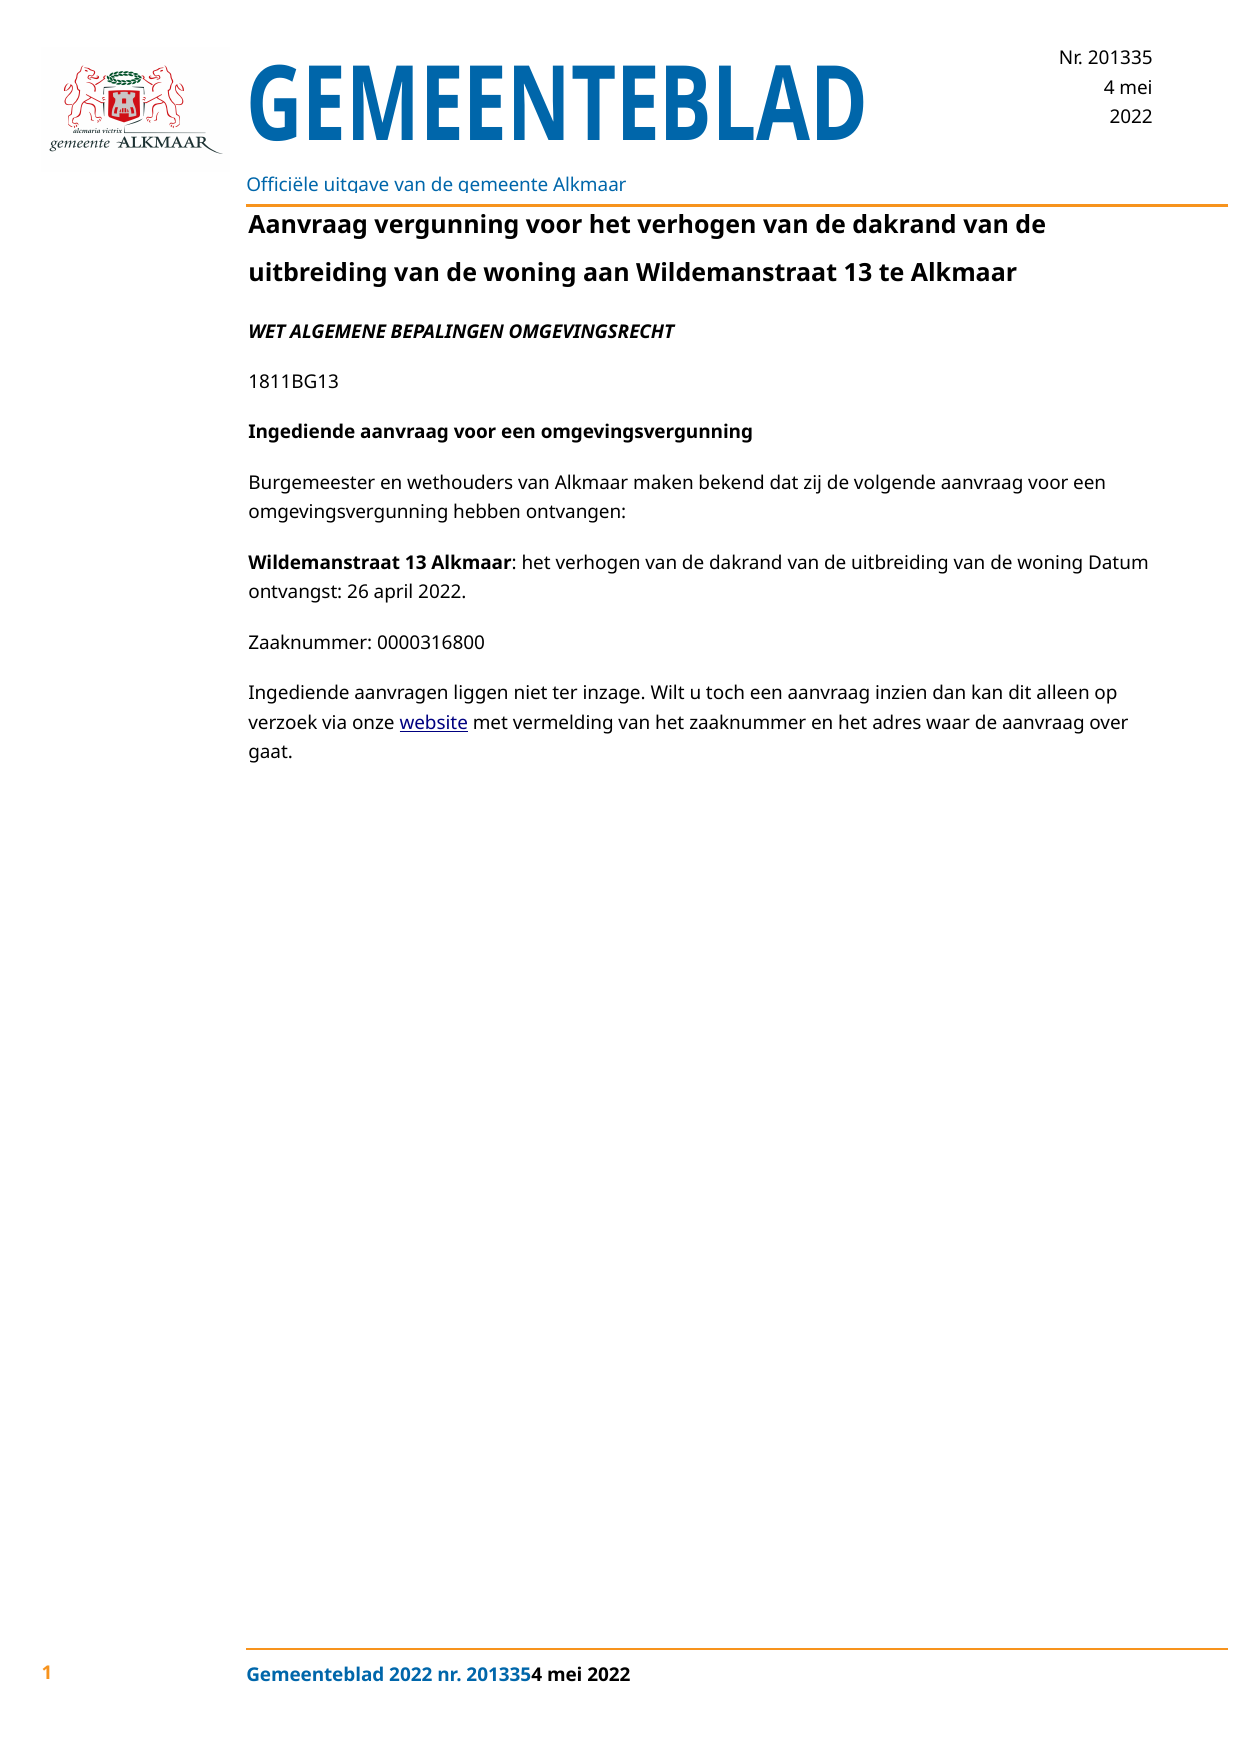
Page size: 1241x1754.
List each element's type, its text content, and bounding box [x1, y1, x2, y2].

picture [41, 47, 231, 172]
text WET ALGEMENE BEPALINGEN OMGEVINGSRECHT [248, 318, 1152, 344]
text Ingediende aanvraag voor een omgevingsvergunning [248, 419, 1152, 444]
text Wildemanstraat 13 Alkmaar: het verhogen van de dakrand van de uitbreiding van de woning Datum ontvangst: 26 april 2022. [248, 549, 1152, 604]
text Burgemeester en wethouders van Alkmaar maken bekend dat zij de volgende aanvraag voor een omgevingsvergunning hebben ontvangen: [248, 469, 1152, 524]
text 1811BG13 [248, 368, 1152, 394]
text Zaaknummer: 0000316800 [248, 629, 1152, 655]
text Ingediende aanvragen liggen niet ter inzage. Wilt u toch een aanvraag inzien dan kan dit alleen op verzoek via onze website met vermelding van het zaaknummer en het adres waar de aanvraag over gaat. [248, 679, 1152, 764]
text Aanvraag vergunning voor het verhogen van de dakrand van de uitbreiding van de woning aan Wildemanstraat 13 te Alkmaar [248, 207, 1152, 288]
